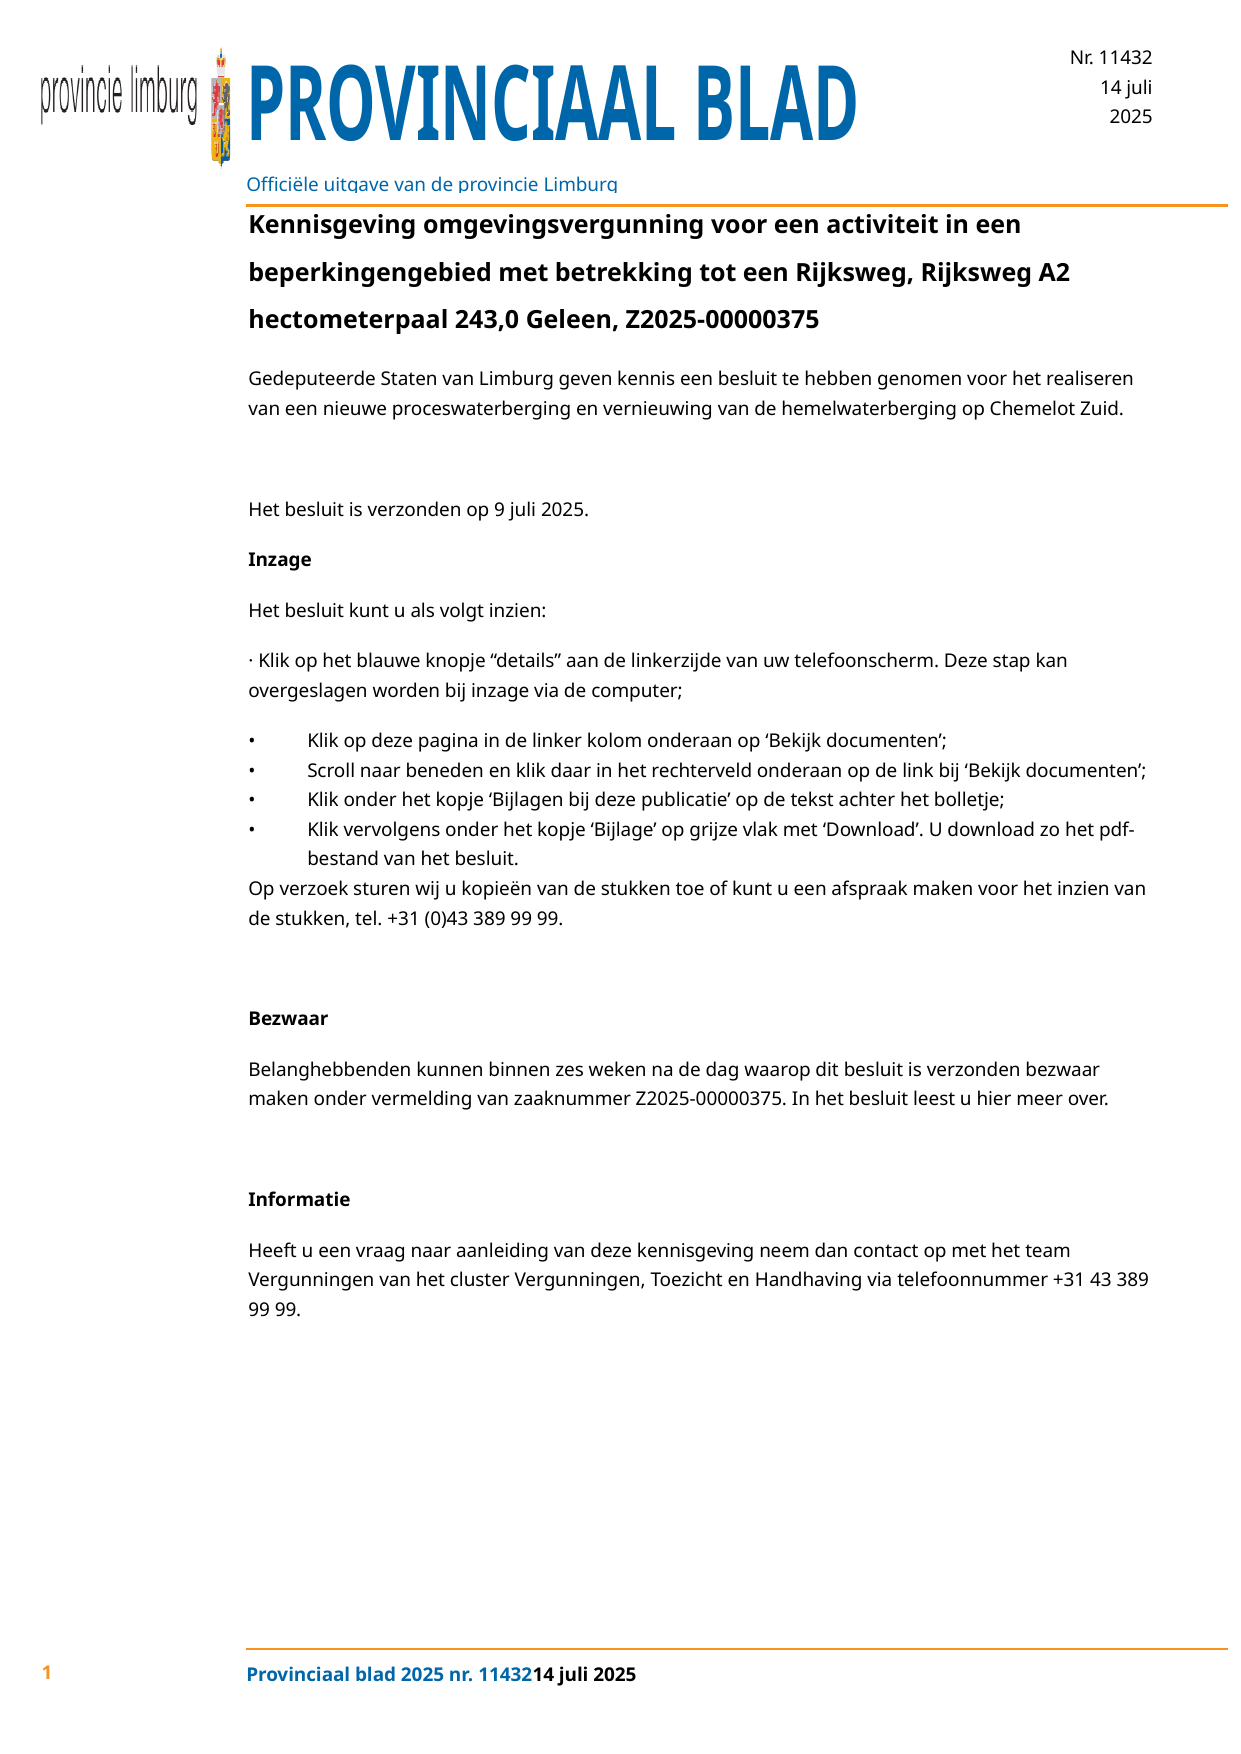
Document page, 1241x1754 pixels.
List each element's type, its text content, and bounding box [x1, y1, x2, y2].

text Kennisgeving omgevingsvergunning voor een activiteit in een beperkingengebied met betrekking tot een Rijksweg, Rijksweg A2 hectometerpaal 243,0 Geleen, Z2025-00000375 [248, 207, 1152, 336]
text Het besluit kunt u als volgt inzien: [248, 597, 1152, 622]
text Heeft u een vraag naar aanleiding van deze kennisgeving neem dan contact op met het team Vergunningen van het cluster Vergunningen, Toezicht en Handhaving via telefoonnummer +31 43 389 99 99. [248, 1237, 1152, 1322]
text · Klik op het blauwe knopje “details” aan de linkerzijde van uw telefoonscherm. Deze stap kan overgeslagen worden bij inzage via de computer; [248, 647, 1152, 702]
text Belanghebbenden kunnen binnen zes weken na de dag waarop dit besluit is verzonden bezwaar maken onder vermelding van zaaknummer Z2025-00000375. In het besluit leest u hier meer over. [248, 1056, 1152, 1111]
text Bezwaar [248, 1006, 1152, 1031]
list Klik op deze pagina in de linker kolom onderaan op ‘Bekijk documenten’; [248, 727, 1152, 753]
text Het besluit is verzonden op 9 juli 2025. [248, 496, 1152, 522]
text Op verzoek sturen wij u kopieën van de stukken toe of kunt u een afspraak maken voor het inzien van de stukken, tel. +31 (0)43 389 99 99. [248, 875, 1152, 930]
text Gedeputeerde Staten van Limburg geven kennis een besluit te hebben genomen voor het realiseren van een nieuwe proceswaterberging en vernieuwing van de hemelwaterberging op Chemelot Zuid. [248, 366, 1152, 421]
list Klik vervolgens onder het kopje ‘Bijlage’ op grijze vlak met ‘Download’. U download zo het pdf-bestand van het besluit. [248, 816, 1152, 871]
picture [41, 47, 231, 172]
list Klik onder het kopje ‘Bijlagen bij deze publicatie’ op de tekst achter het bolletje; [248, 786, 1152, 812]
text Informatie [248, 1186, 1152, 1212]
list Scroll naar beneden en klik daar in het rechterveld onderaan op de link bij ‘Bekijk documenten’; [248, 757, 1152, 782]
text Inzage [248, 546, 1152, 572]
